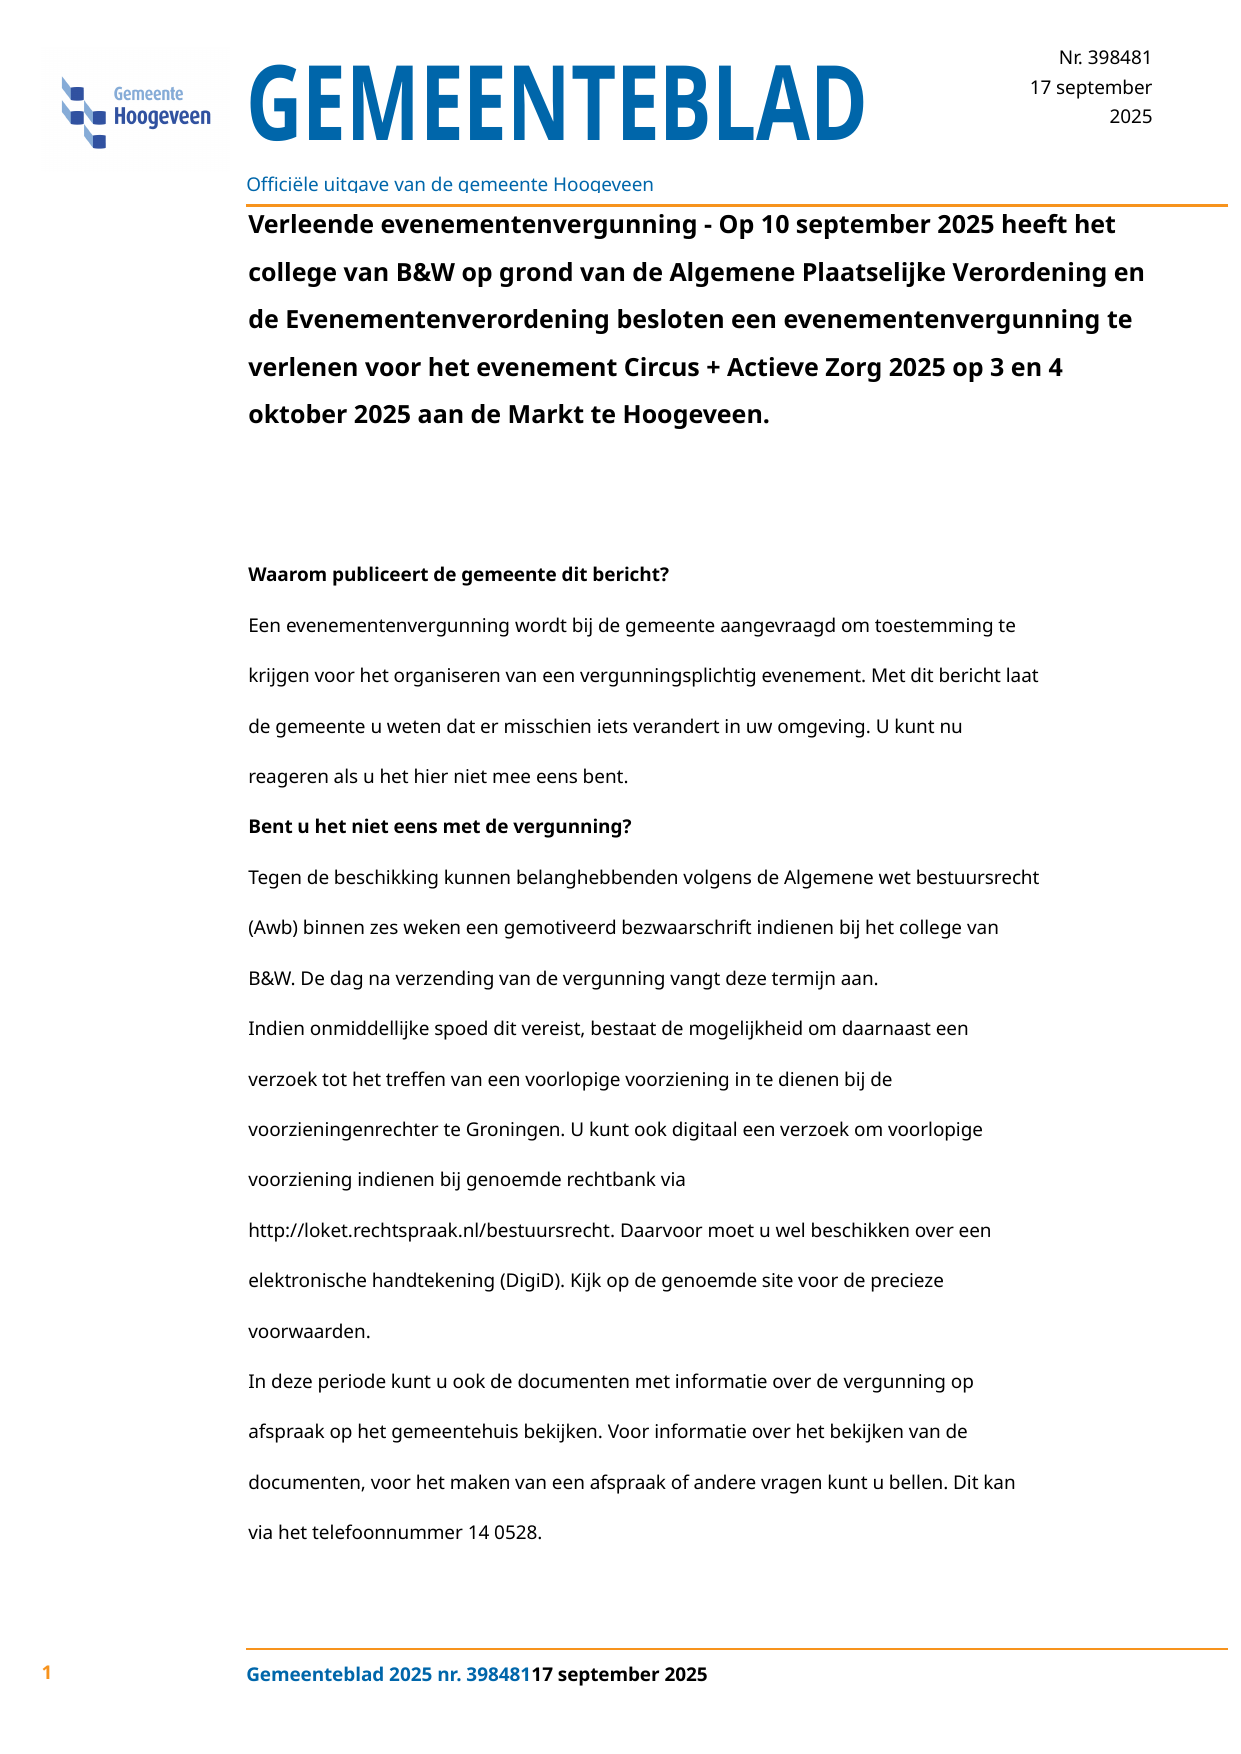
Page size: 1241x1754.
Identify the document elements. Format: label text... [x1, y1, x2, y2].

text B&W. De dag na verzending van de vergunning vangt deze termijn aan. [248, 965, 1152, 991]
text Verleende evenementenvergunning - Op 10 september 2025 heeft het college van B&W op grond van de Algemene Plaatselijke Verordening en de Evenementenverordening besloten een evenementenvergunning te verlenen voor het evenement Circus + Actieve Zorg 2025 op 3 en 4 oktober 2025 aan de Markt te Hoogeveen. [248, 207, 1152, 431]
text verzoek tot het treffen van een voorlopige voorziening in te dienen bij de [248, 1066, 1152, 1091]
text voorzieningenrechter te Groningen. U kunt ook digitaal een verzoek om voorlopige [248, 1116, 1152, 1142]
text http://loket.rechtspraak.nl/bestuursrecht. Daarvoor moet u wel beschikken over een [248, 1217, 1152, 1243]
text reageren als u het hier niet mee eens bent. [248, 763, 1152, 789]
text documenten, voor het maken van een afspraak of andere vragen kunt u bellen. Dit kan [248, 1469, 1152, 1495]
text de gemeente u weten dat er misschien iets verandert in uw omgeving. U kunt nu [248, 713, 1152, 738]
text Een evenementenvergunning wordt bij de gemeente aangevraagd om toestemming te [248, 612, 1152, 638]
text Waarom publiceert de gemeente dit bericht? [248, 562, 1152, 587]
text voorwaarden. [248, 1318, 1152, 1343]
text via het telefoonnummer 14 0528. [248, 1519, 1152, 1545]
text (Awb) binnen zes weken een gemotiveerd bezwaarschrift indienen bij het college van [248, 914, 1152, 940]
text krijgen voor het organiseren van een vergunningsplichtig evenement. Met dit bericht laat [248, 662, 1152, 688]
text voorziening indienen bij genoemde rechtbank via [248, 1167, 1152, 1192]
text Indien onmiddellijke spoed dit vereist, bestaat de mogelijkheid om daarnaast een [248, 1015, 1152, 1041]
text Bent u het niet eens met de vergunning? [248, 814, 1152, 839]
text Tegen de beschikking kunnen belanghebbenden volgens de Algemene wet bestuursrecht [248, 864, 1152, 890]
text elektronische handtekening (DigiD). Kijk op de genoemde site voor de precieze [248, 1267, 1152, 1293]
text afspraak op het gemeentehuis bekijken. Voor informatie over het bekijken van de [248, 1419, 1152, 1444]
picture [41, 47, 231, 172]
text In deze periode kunt u ook de documenten met informatie over de vergunning op [248, 1368, 1152, 1394]
